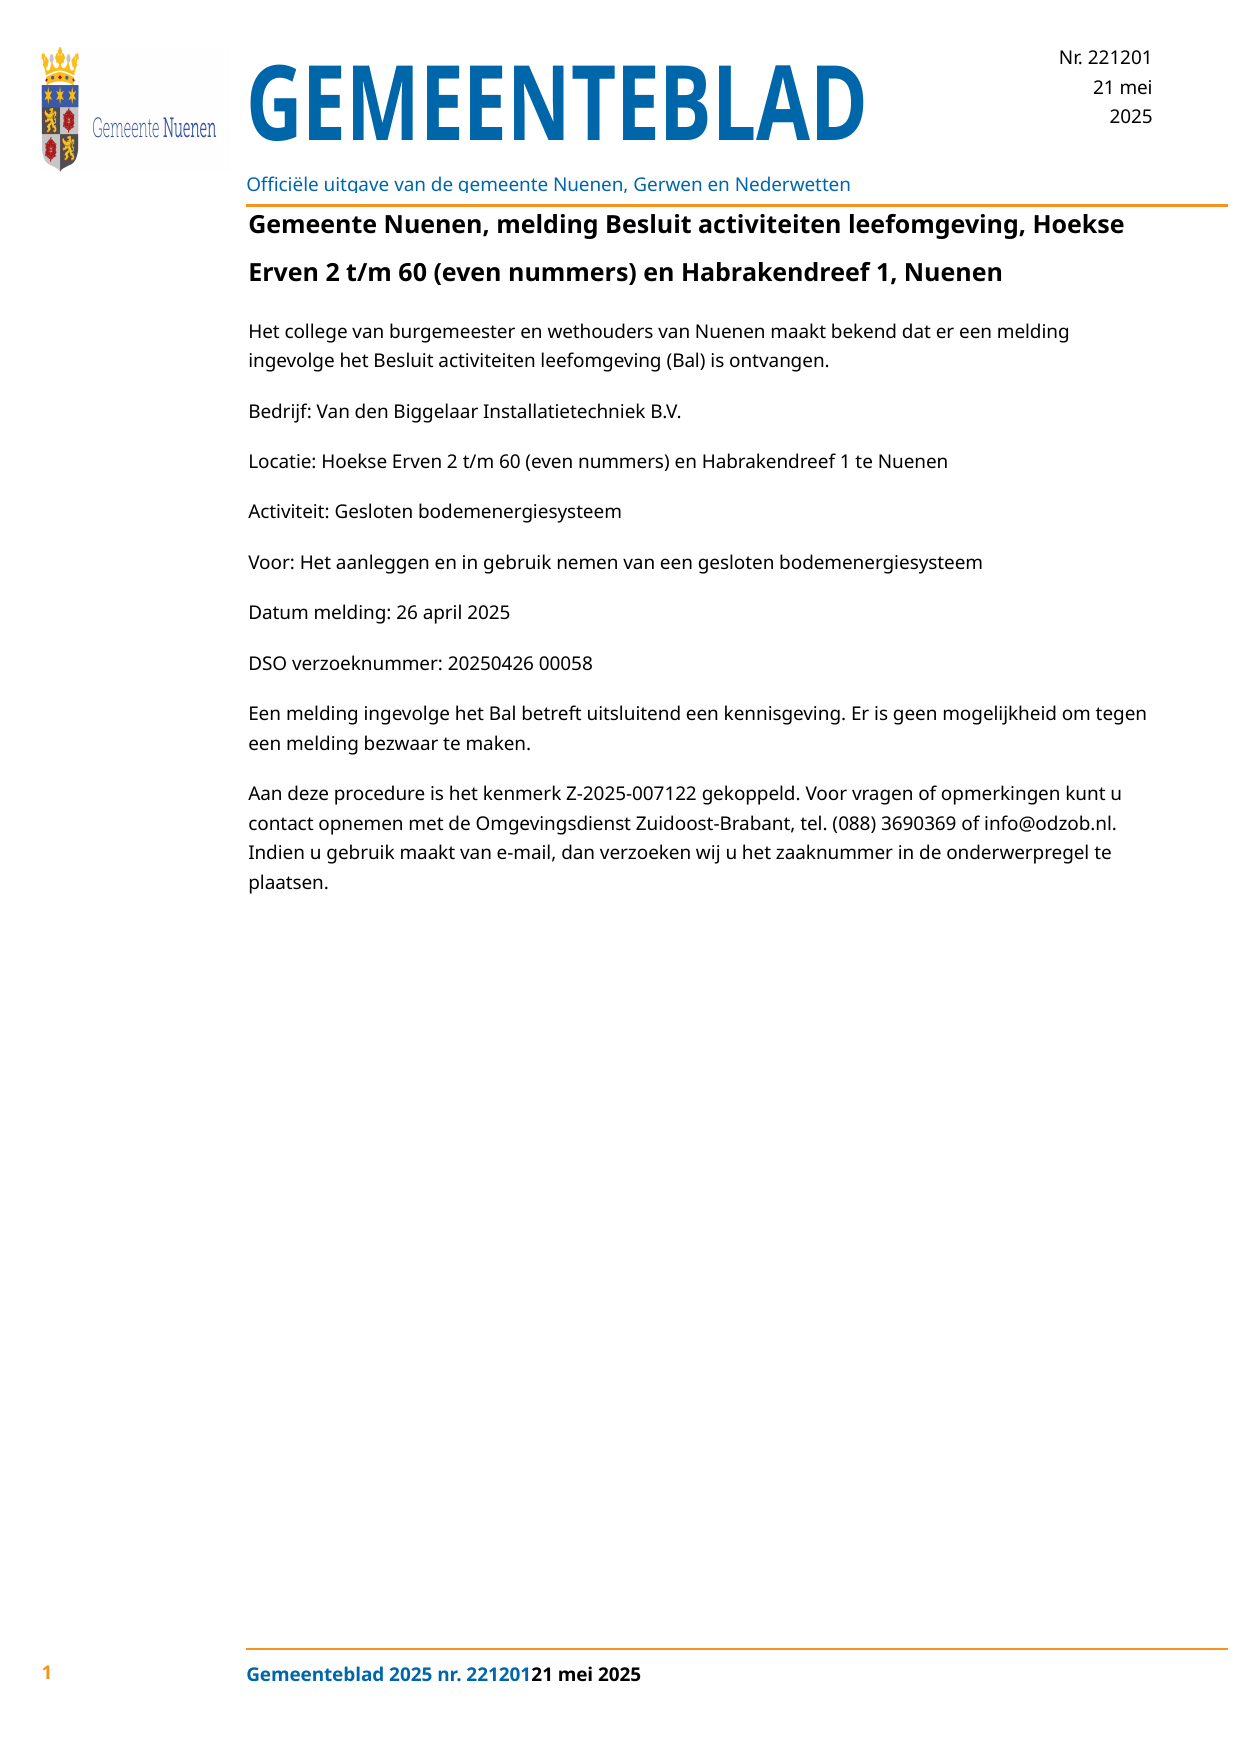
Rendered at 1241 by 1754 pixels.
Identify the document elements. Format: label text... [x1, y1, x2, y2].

text Gemeente Nuenen, melding Besluit activiteiten leefomgeving, Hoekse Erven 2 t/m 60 (even nummers) en Habrakendreef 1, Nuenen [248, 207, 1152, 288]
text Locatie: Hoekse Erven 2 t/m 60 (even nummers) en Habrakendreef 1 te Nuenen [248, 448, 1152, 474]
text Datum melding: 26 april 2025 [248, 599, 1152, 625]
text DSO verzoeknummer: 20250426 00058 [248, 650, 1152, 676]
text Het college van burgemeester en wethouders van Nuenen maakt bekend dat er een melding ingevolge het Besluit activiteiten leefomgeving (Bal) is ontvangen. [248, 318, 1152, 373]
text Bedrijf: Van den Biggelaar Installatietechniek B.V. [248, 398, 1152, 424]
text Een melding ingevolge het Bal betreft uitsluitend een kennisgeving. Er is geen mogelijkheid om tegen een melding bezwaar te maken. [248, 700, 1152, 756]
text Activiteit: Gesloten bodemenergiesysteem [248, 499, 1152, 524]
picture [41, 47, 231, 172]
text Voor: Het aanleggen en in gebruik nemen van een gesloten bodemenergiesysteem [248, 549, 1152, 575]
text Aan deze procedure is het kenmerk Z-2025-007122 gekoppeld. Voor vragen of opmerkingen kunt u contact opnemen met de Omgevingsdienst Zuidoost-Brabant, tel. (088) 3690369 of info@odzob.nl. Indien u gebruik maakt van e-mail, dan verzoeken wij u het zaaknummer in de onderwerpregel te plaatsen. [248, 780, 1152, 895]
